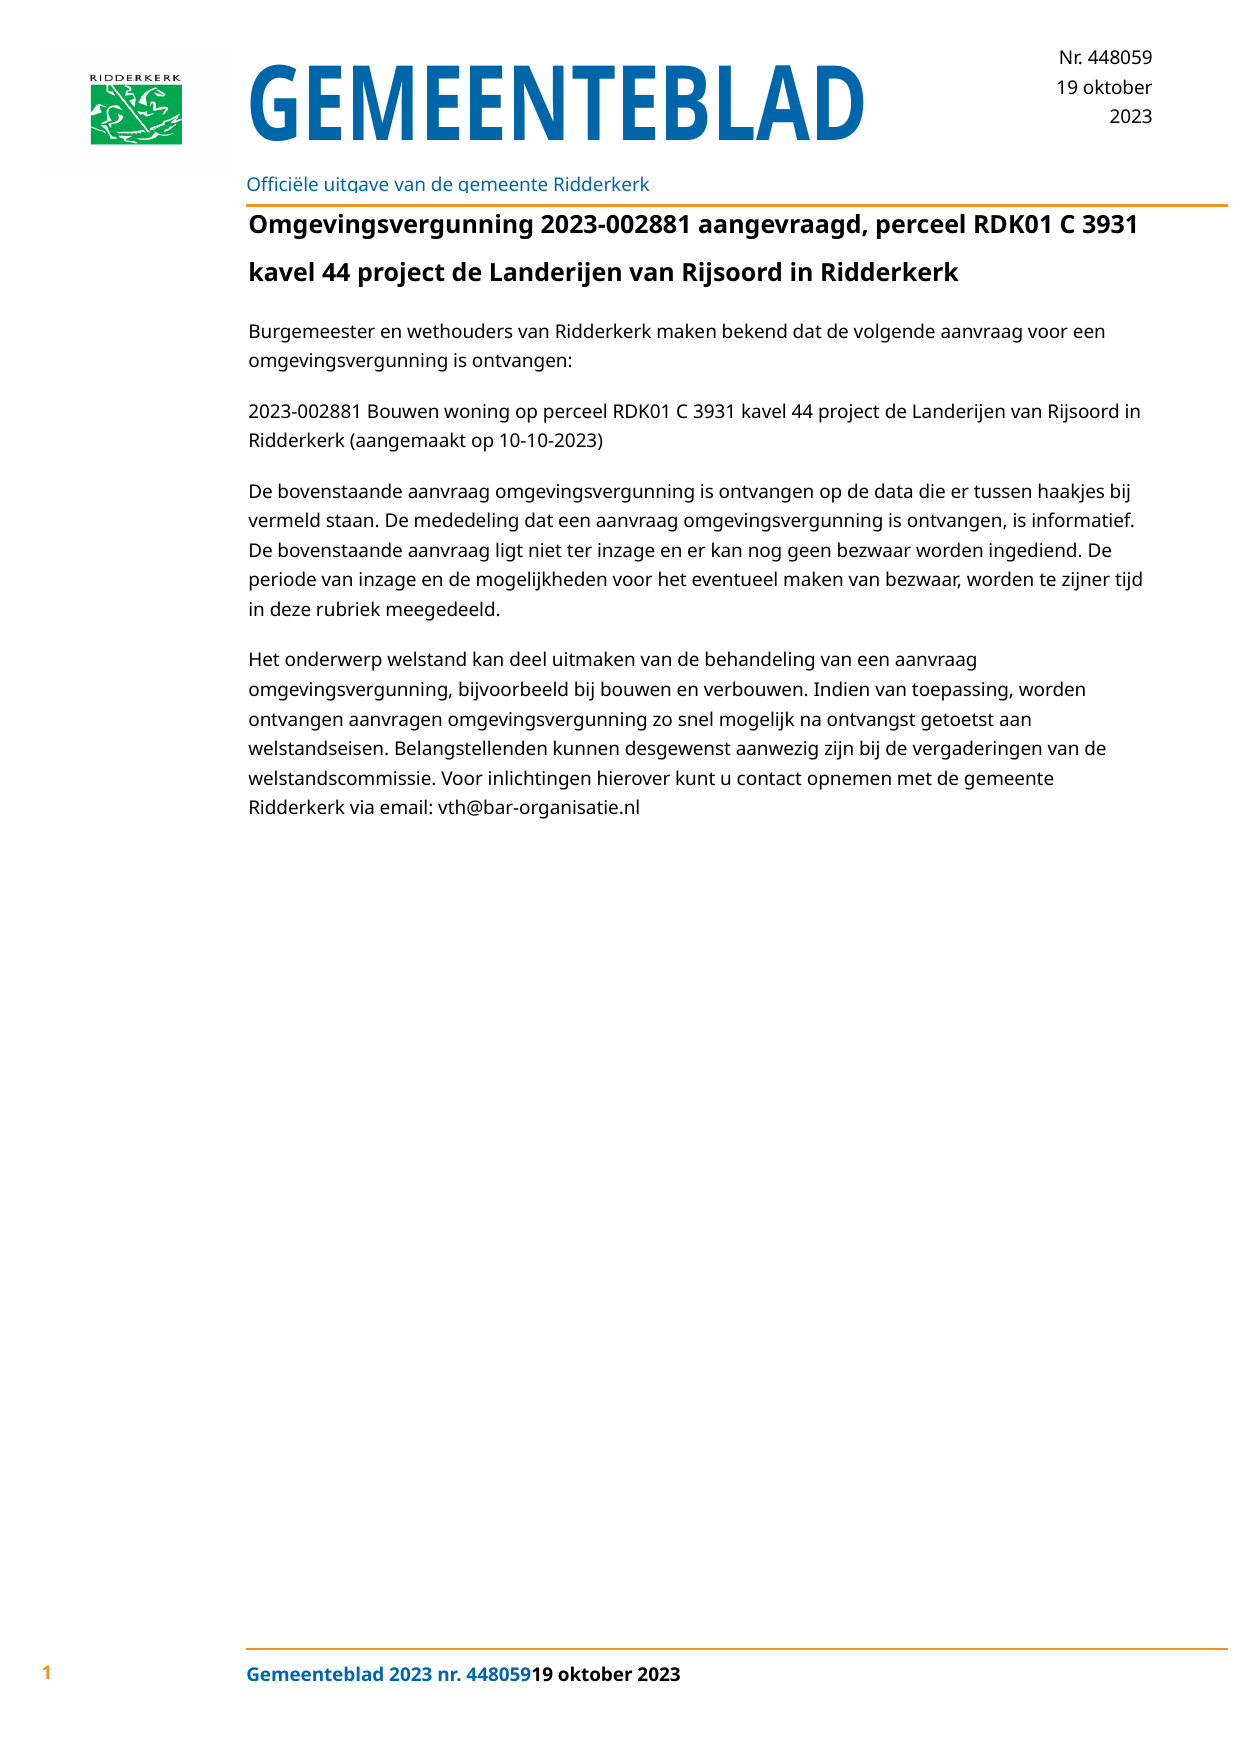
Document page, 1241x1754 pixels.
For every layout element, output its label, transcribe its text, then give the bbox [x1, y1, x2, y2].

text Het onderwerp welstand kan deel uitmaken van de behandeling van een aanvraag omgevingsvergunning, bijvoorbeeld bij bouwen en verbouwen. Indien van toepassing, worden ontvangen aanvragen omgevingsvergunning zo snel mogelijk na ontvangst getoetst aan welstandseisen. Belangstellenden kunnen desgewenst aanwezig zijn bij de vergaderingen van de welstandscommissie. Voor inlichtingen hierover kunt u contact opnemen met de gemeente Ridderkerk via email: vth@bar-organisatie.nl [248, 647, 1152, 820]
text Omgevingsvergunning 2023-002881 aangevraagd, perceel RDK01 C 3931 kavel 44 project de Landerijen van Rijsoord in Ridderkerk [248, 207, 1152, 288]
text Burgemeester en wethouders van Ridderkerk maken bekend dat de volgende aanvraag voor een omgevingsvergunning is ontvangen: [248, 318, 1152, 373]
text De bovenstaande aanvraag omgevingsvergunning is ontvangen op de data die er tussen haakjes bij vermeld staan. De mededeling dat een aanvraag omgevingsvergunning is ontvangen, is informatief. De bovenstaande aanvraag ligt niet ter inzage en er kan nog geen bezwaar worden ingediend. De periode van inzage en de mogelijkheden voor het eventueel maken van bezwaar, worden te zijner tijd in deze rubriek meegedeeld. [248, 478, 1152, 622]
text 2023-002881 Bouwen woning op perceel RDK01 C 3931 kavel 44 project de Landerijen van Rijsoord in Ridderkerk (aangemaakt op 10-10-2023) [248, 398, 1152, 453]
picture [41, 47, 231, 172]
